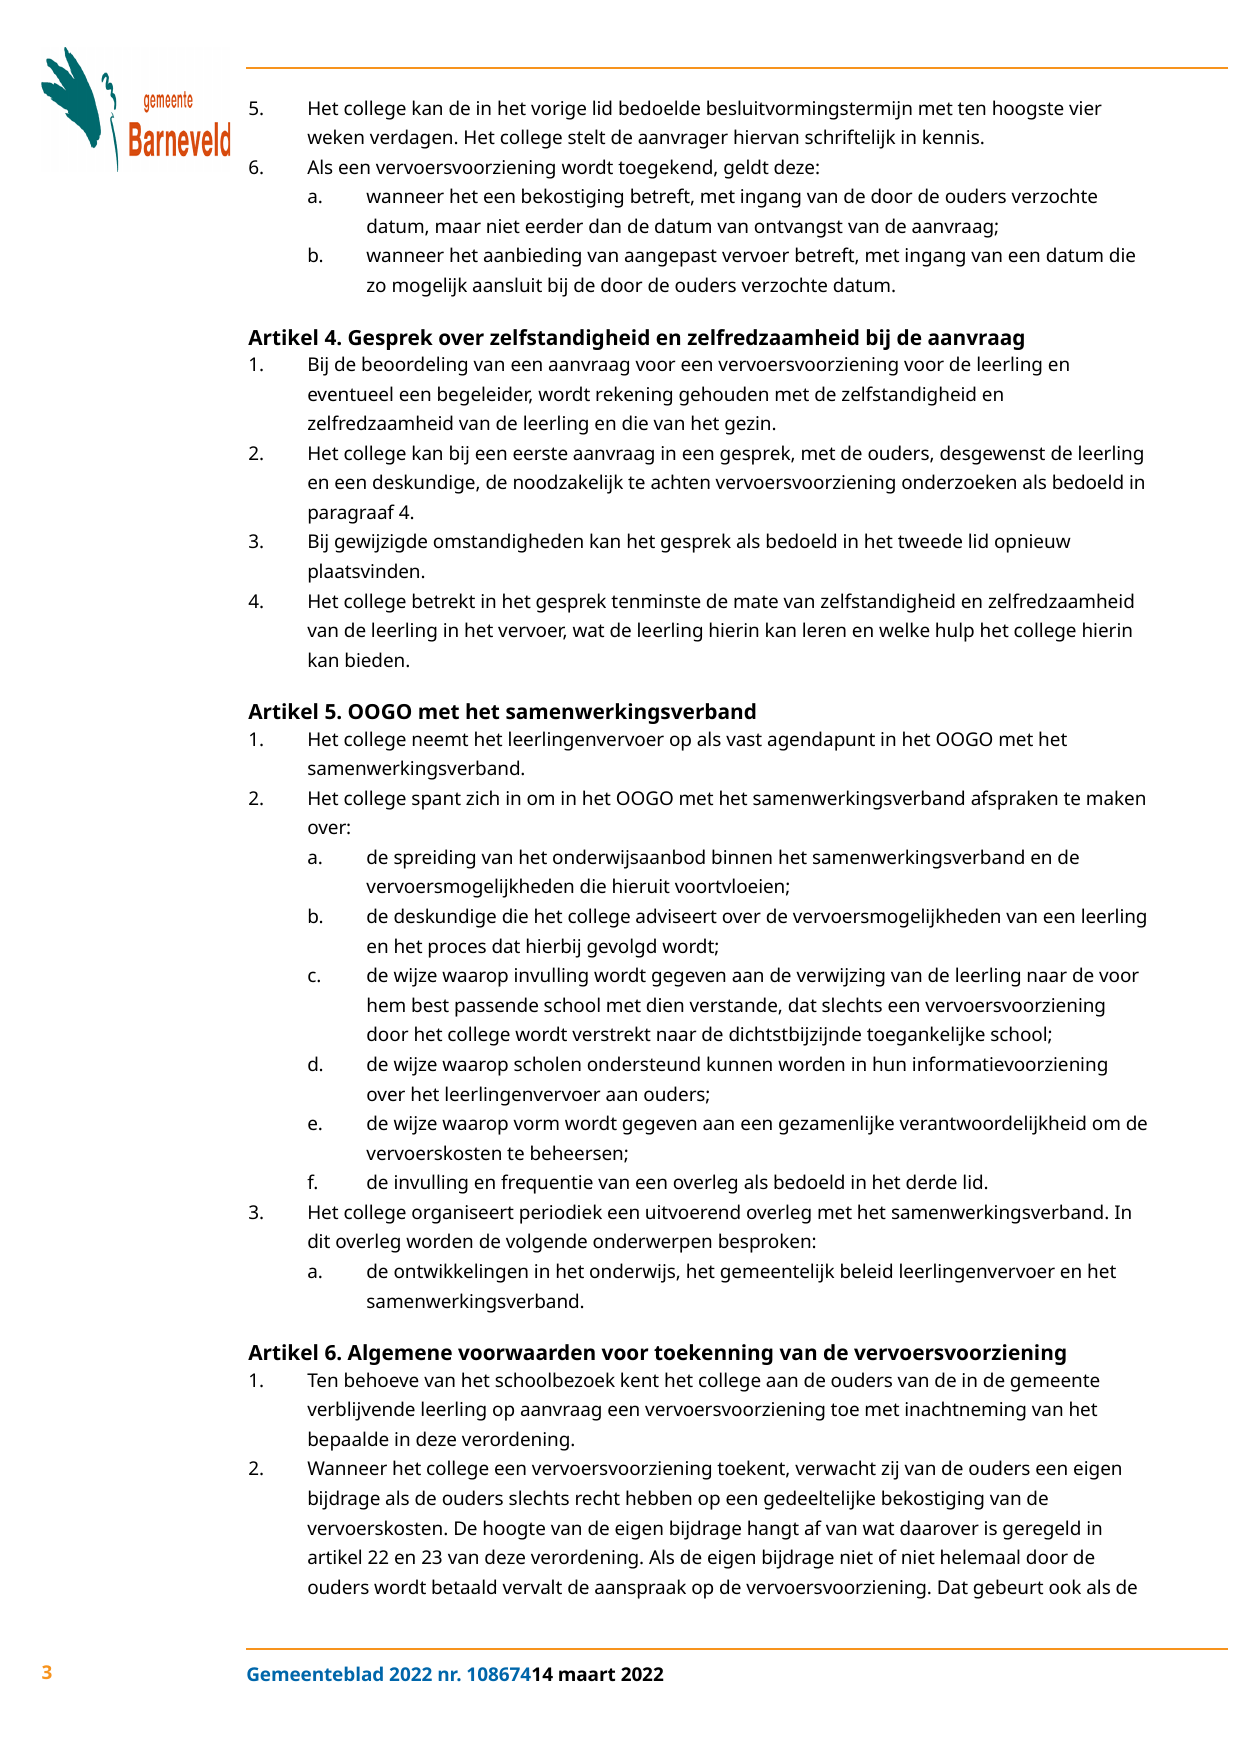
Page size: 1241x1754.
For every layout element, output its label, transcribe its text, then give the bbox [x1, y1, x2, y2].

list Het college neemt het leerlingenvervoer op als vast agendapunt in het OOGO met het samenwerkingsverband. [248, 726, 1152, 781]
list de ontwikkelingen in het onderwijs, het gemeentelijk beleid leerlingenvervoer en het samenwerkingsverband. [307, 1258, 1152, 1314]
list Het college spant zich in om in het OOGO met het samenwerkingsverband afspraken te maken over: [248, 785, 1152, 840]
list de wijze waarop scholen ondersteund kunnen worden in hun informatievoorziening over het leerlingenvervoer aan ouders; [307, 1051, 1152, 1107]
list Het college kan de in het vorige lid bedoelde besluitvormingstermijn met ten hoogste vier weken verdagen. Het college stelt de aanvrager hiervan schriftelijk in kennis. [248, 95, 1152, 150]
list de wijze waarop vorm wordt gegeven aan een gezamenlijke verantwoordelijkheid om de vervoerskosten te beheersen; [307, 1110, 1152, 1166]
list Het college organiseert periodiek een uitvoerend overleg met het samenwerkingsverband. In dit overleg worden de volgende onderwerpen besproken: [248, 1199, 1152, 1254]
list Ten behoeve van het schoolbezoek kent het college aan de ouders van de in de gemeente verblijvende leerling op aanvraag een vervoersvoorziening toe met inachtneming van het bepaalde in deze verordening. [248, 1367, 1152, 1452]
list Het college kan bij een eerste aanvraag in een gesprek, met de ouders, desgewenst de leerling en een deskundige, de noodzakelijk te achten vervoersvoorziening onderzoeken als bedoeld in paragraaf 4. [248, 440, 1152, 525]
list de spreiding van het onderwijsaanbod binnen het samenwerkingsverband en de vervoersmogelijkheden die hieruit voortvloeien; [307, 844, 1152, 899]
picture [41, 47, 231, 172]
list Bij gewijzigde omstandigheden kan het gesprek als bedoeld in het tweede lid opnieuw plaatsvinden. [248, 529, 1152, 584]
list Als een vervoersvoorziening wordt toegekend, geldt deze: [248, 154, 1152, 180]
text Artikel 4. Gesprek over zelfstandigheid en zelfredzaamheid bij de aanvraag [248, 323, 1152, 351]
list wanneer het een bekostiging betreft, met ingang van de door de ouders verzochte datum, maar niet eerder dan de datum van ontvangst van de aanvraag; [307, 183, 1152, 239]
list Het college betrekt in het gesprek tenminste de mate van zelfstandigheid en zelfredzaamheid van de leerling in het vervoer, wat de leerling hierin kan leren en welke hulp het college hierin kan bieden. [248, 588, 1152, 673]
list Wanneer het college een vervoersvoorziening toekent, verwacht zij van de ouders een eigen bijdrage als de ouders slechts recht hebben op een gedeeltelijke bekostiging van de vervoerskosten. De hoogte van de eigen bijdrage hangt af van wat daarover is geregeld in artikel 22 en 23 van deze verordening. Als de eigen bijdrage niet of niet helemaal door de ouders wordt betaald vervalt de aanspraak op de vervoersvoorziening. Dat gebeurt ook als de [248, 1456, 1152, 1599]
list Bij de beoordeling van een aanvraag voor een vervoersvoorziening voor de leerling en eventueel een begeleider, wordt rekening gehouden met de zelfstandigheid en zelfredzaamheid van de leerling en die van het gezin. [248, 351, 1152, 436]
list de invulling en frequentie van een overleg als bedoeld in het derde lid. [307, 1169, 1152, 1195]
list de deskundige die het college adviseert over de vervoersmogelijkheden van een leerling en het proces dat hierbij gevolgd wordt; [307, 903, 1152, 959]
text Artikel 6. Algemene voorwaarden voor toekenning van de vervoersvoorziening [248, 1338, 1152, 1367]
list de wijze waarop invulling wordt gegeven aan de verwijzing van de leerling naar de voor hem best passende school met dien verstande, dat slechts een vervoersvoorziening door het college wordt verstrekt naar de dichtstbijzijnde toegankelijke school; [307, 962, 1152, 1047]
text Artikel 5. OOGO met het samenwerkingsverband [248, 697, 1152, 726]
list wanneer het aanbieding van aangepast vervoer betreft, met ingang van een datum die zo mogelijk aansluit bij de door de ouders verzochte datum. [307, 243, 1152, 298]
